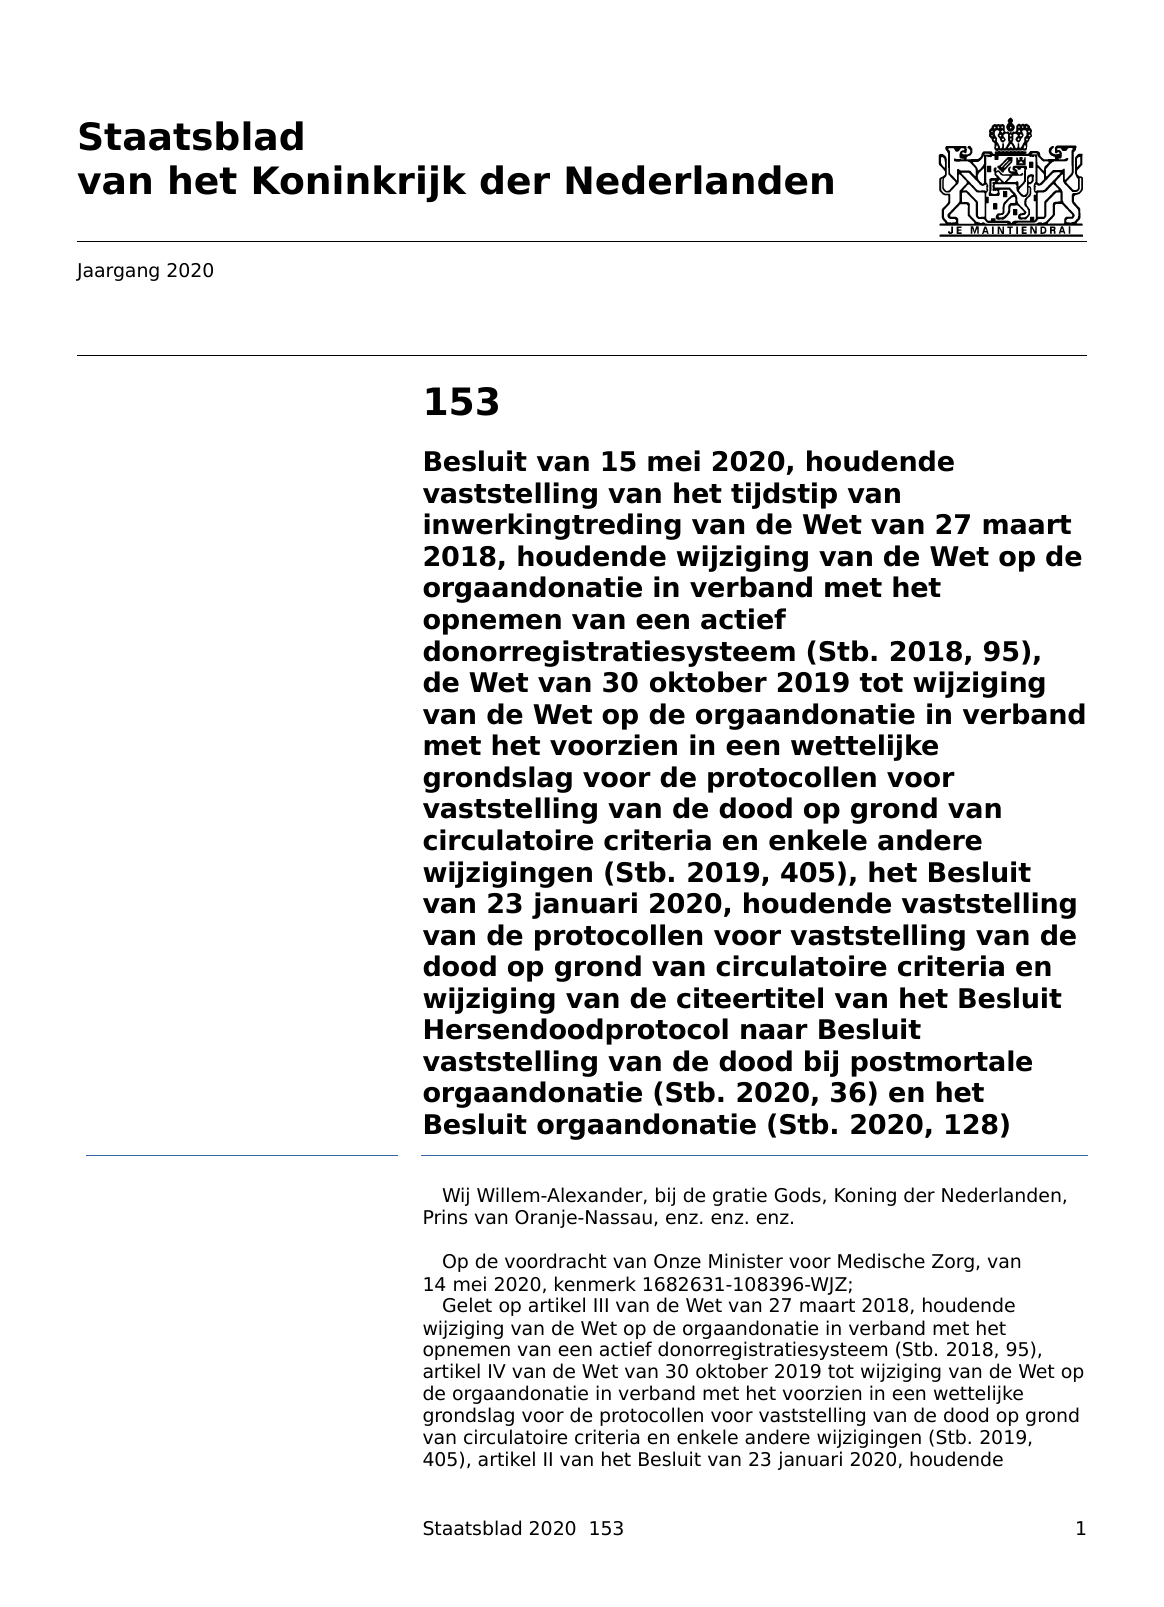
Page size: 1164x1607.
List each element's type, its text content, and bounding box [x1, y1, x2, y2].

text Gelet op artikel III van de Wet van 27 maart 2018, houdende wijziging van de Wet op de orgaandonatie in verband met het opnemen van een actief donorregistratiesysteem (Stb. 2018, 95), artikel IV van de Wet van 30 oktober 2019 tot wijziging van de Wet op de orgaandonatie in verband met het voorzien in een wettelijke grondslag voor de protocollen voor vaststelling van de dood op grond van circulatoire criteria en enkele andere wijzigingen (Stb. 2019, 405), artikel II van het Besluit van 23 januari 2020, houdende [422, 1295, 1087, 1471]
table_header [886, 100, 1087, 241]
table_cell Jaargang 2020 [77, 242, 1087, 355]
picture [936, 115, 1087, 240]
table_header Staatsblad van het Koninkrijk der Nederlanden [77, 100, 886, 241]
text Wij Willem-Alexander, bij de gratie Gods, Koning der Nederlanden, Prins van Oranje-Nassau, enz. enz. enz. [422, 1185, 1087, 1229]
text Besluit van 15 mei 2020, houdende vaststelling van het tijdstip van inwerkingtreding van de Wet van 27 maart 2018, houdende wijziging van de Wet op de orgaandonatie in verband met het opnemen van een actief donorregistratiesysteem (Stb. 2018, 95), de Wet van 30 oktober 2019 tot wijziging van de Wet op de orgaandonatie in verband met het voorzien in een wettelijke grondslag voor de protocollen voor vaststelling van de dood op grond van circulatoire criteria en enkele andere wijzigingen (Stb. 2019, 405), het Besluit van 23 januari 2020, houdende vaststelling van de protocollen voor vaststelling van de dood op grond van circulatoire criteria en wijziging van de citeertitel van het Besluit Hersendoodprotocol naar Besluit vaststelling van de dood bij postmortale orgaandonatie (Stb. 2020, 36) en het Besluit orgaandonatie (Stb. 2020, 128) [422, 447, 1087, 1141]
text Op de voordracht van Onze Minister voor Medische Zorg, van 14 mei 2020, kenmerk 1682631-108396-WJZ; [422, 1251, 1087, 1295]
subtitle 153 [422, 381, 1087, 424]
